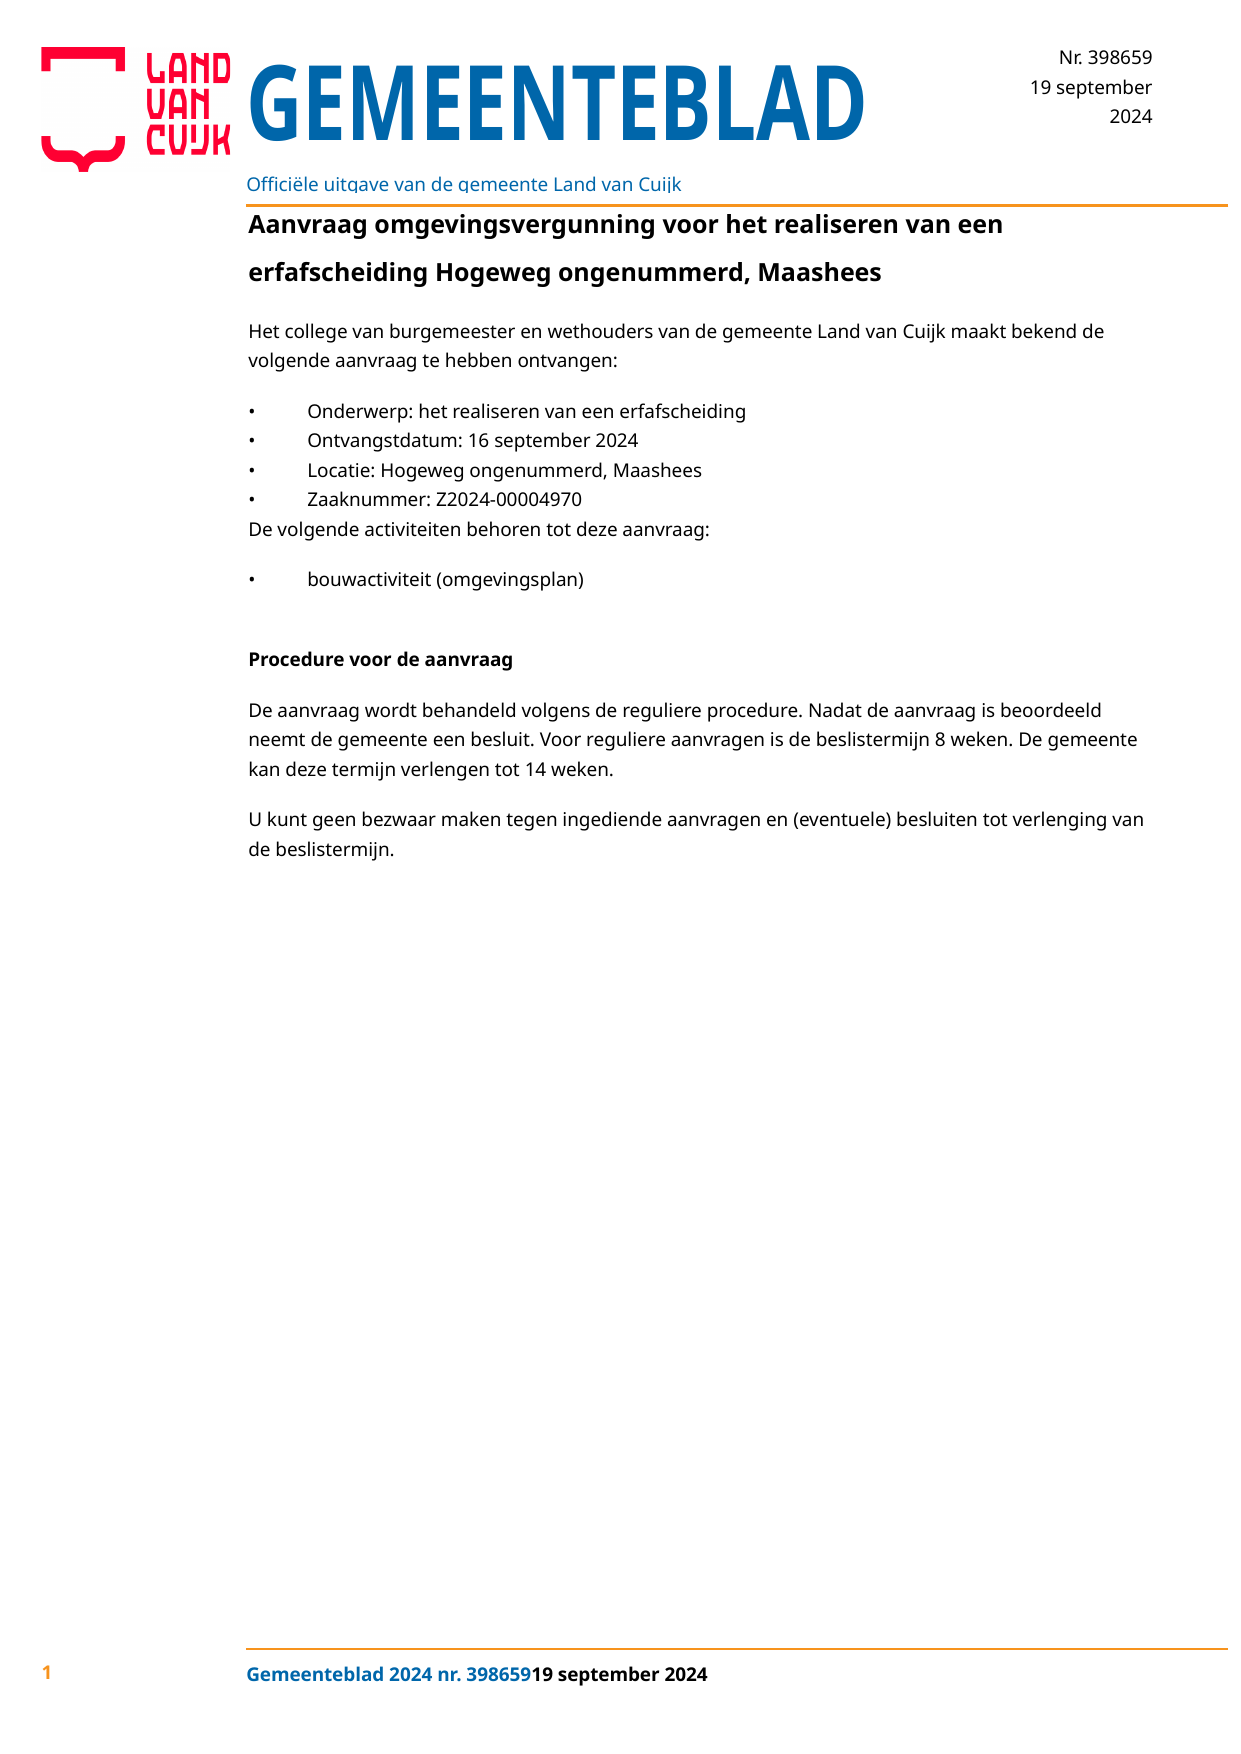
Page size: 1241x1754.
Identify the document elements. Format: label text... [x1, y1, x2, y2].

text Aanvraag omgevingsvergunning voor het realiseren van een erfafscheiding Hogeweg ongenummerd, Maashees [248, 207, 1152, 288]
text De aanvraag wordt behandeld volgens de reguliere procedure. Nadat de aanvraag is beoordeeld neemt de gemeente een besluit. Voor reguliere aanvragen is de beslistermijn 8 weken. De gemeente kan deze termijn verlengen tot 14 weken. [248, 697, 1152, 782]
picture [41, 47, 231, 172]
text Procedure voor de aanvraag [248, 647, 1152, 672]
text De volgende activiteiten behoren tot deze aanvraag: [248, 516, 1152, 542]
list Locatie: Hogeweg ongenummerd, Maashees [248, 457, 1152, 483]
list Ontvangstdatum: 16 september 2024 [248, 427, 1152, 453]
list Onderwerp: het realiseren van een erfafscheiding [248, 398, 1152, 424]
text Het college van burgemeester en wethouders van de gemeente Land van Cuijk maakt bekend de volgende aanvraag te hebben ontvangen: [248, 318, 1152, 373]
list Zaaknummer: Z2024-00004970 [248, 487, 1152, 512]
list bouwactiviteit (omgevingsplan) [248, 567, 1152, 592]
text U kunt geen bezwaar maken tegen ingediende aanvragen en (eventuele) besluiten tot verlenging van de beslistermijn. [248, 807, 1152, 862]
